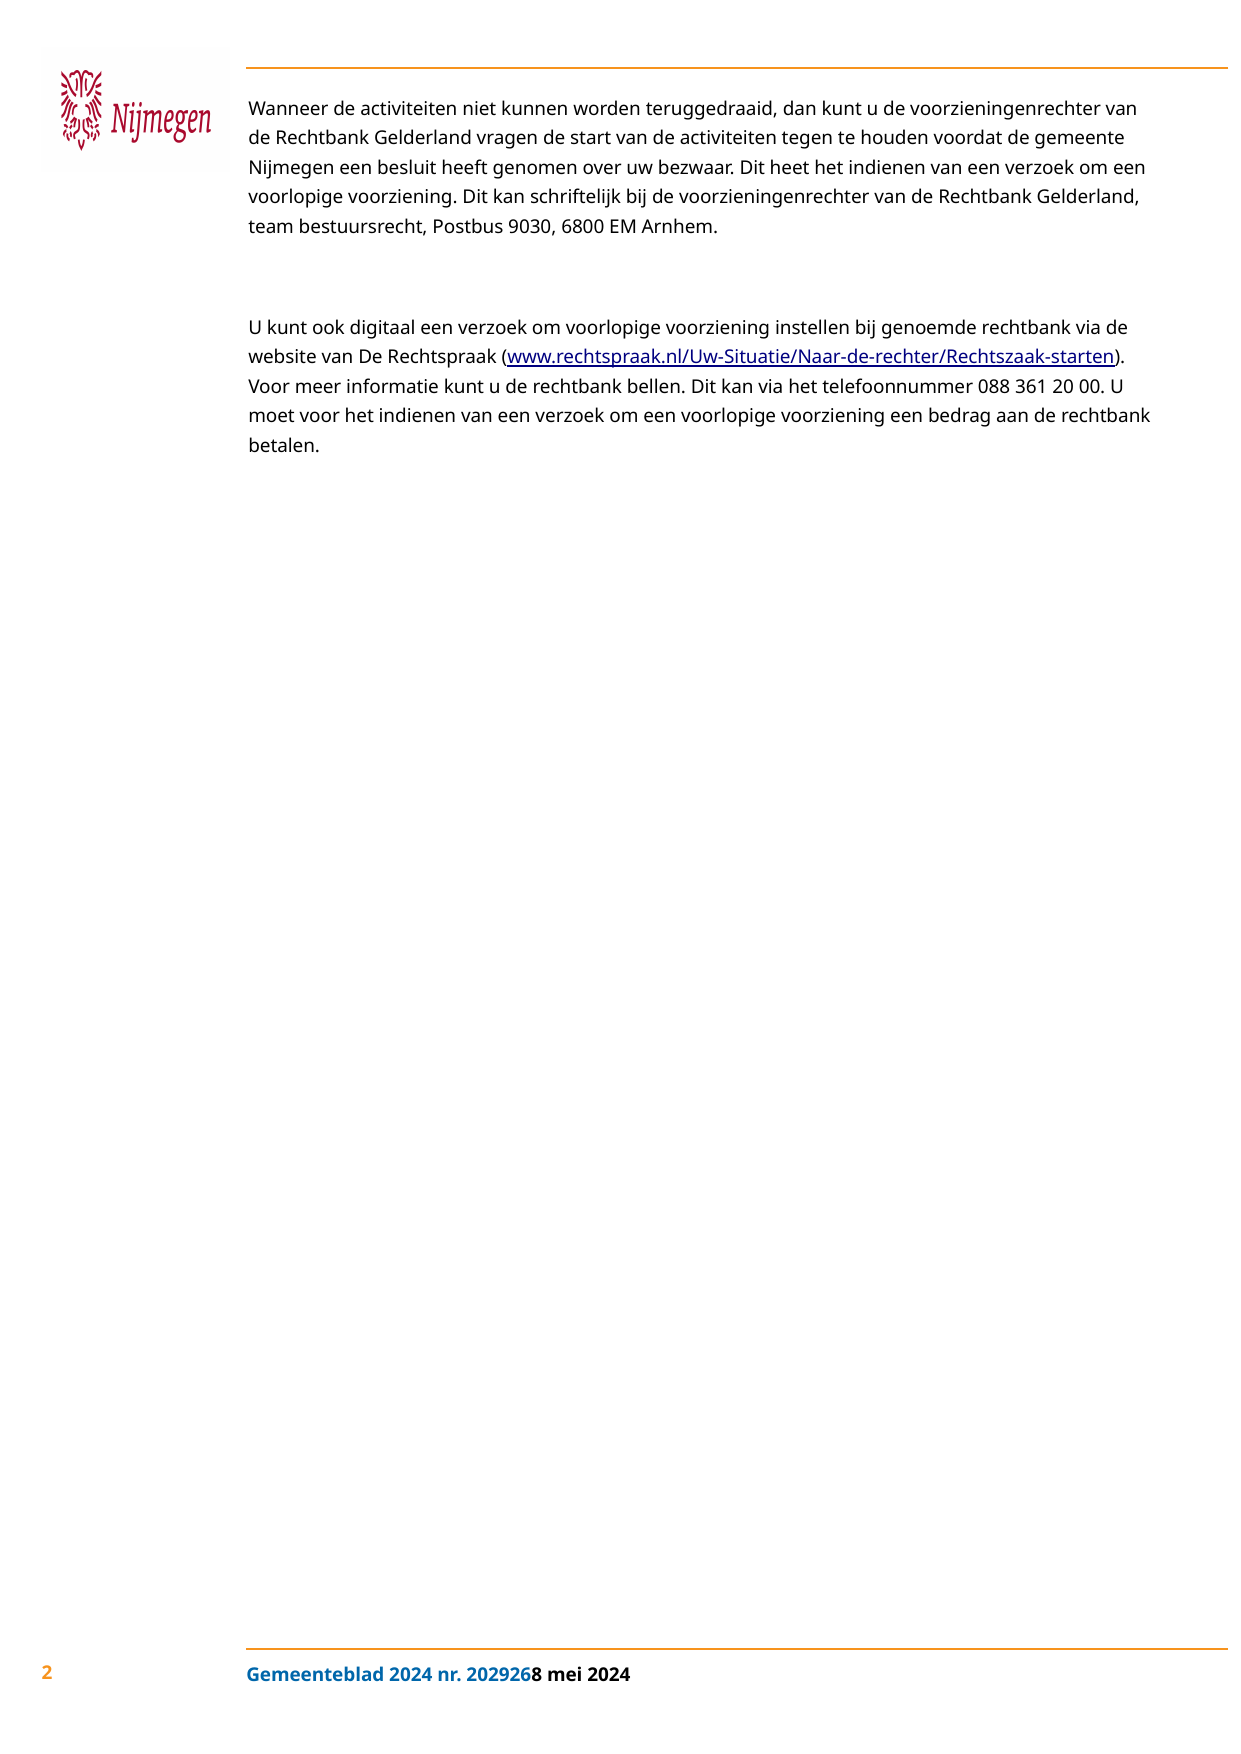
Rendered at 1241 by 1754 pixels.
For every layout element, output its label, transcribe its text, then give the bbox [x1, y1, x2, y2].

text Wanneer de activiteiten niet kunnen worden teruggedraaid, dan kunt u de voorzieningenrechter van de Rechtbank Gelderland vragen de start van de activiteiten tegen te houden voordat de gemeente Nijmegen een besluit heeft genomen over uw bezwaar. Dit heet het indienen van een verzoek om een voorlopige voorziening. Dit kan schriftelijk bij de voorzieningenrechter van de Rechtbank Gelderland, team bestuursrecht, Postbus 9030, 6800 EM Arnhem. [248, 95, 1152, 239]
text U kunt ook digitaal een verzoek om voorlopige voorziening instellen bij genoemde rechtbank via de website van De Rechtspraak (www.rechtspraak.nl/Uw-Situatie/Naar-de-rechter/Rechtszaak-starten). Voor meer informatie kunt u de rechtbank bellen. Dit kan via het telefoonnummer 088 361 20 00. U moet voor het indienen van een verzoek om een voorlopige voorziening een bedrag aan de rechtbank betalen. [248, 314, 1152, 458]
picture [41, 47, 231, 172]
